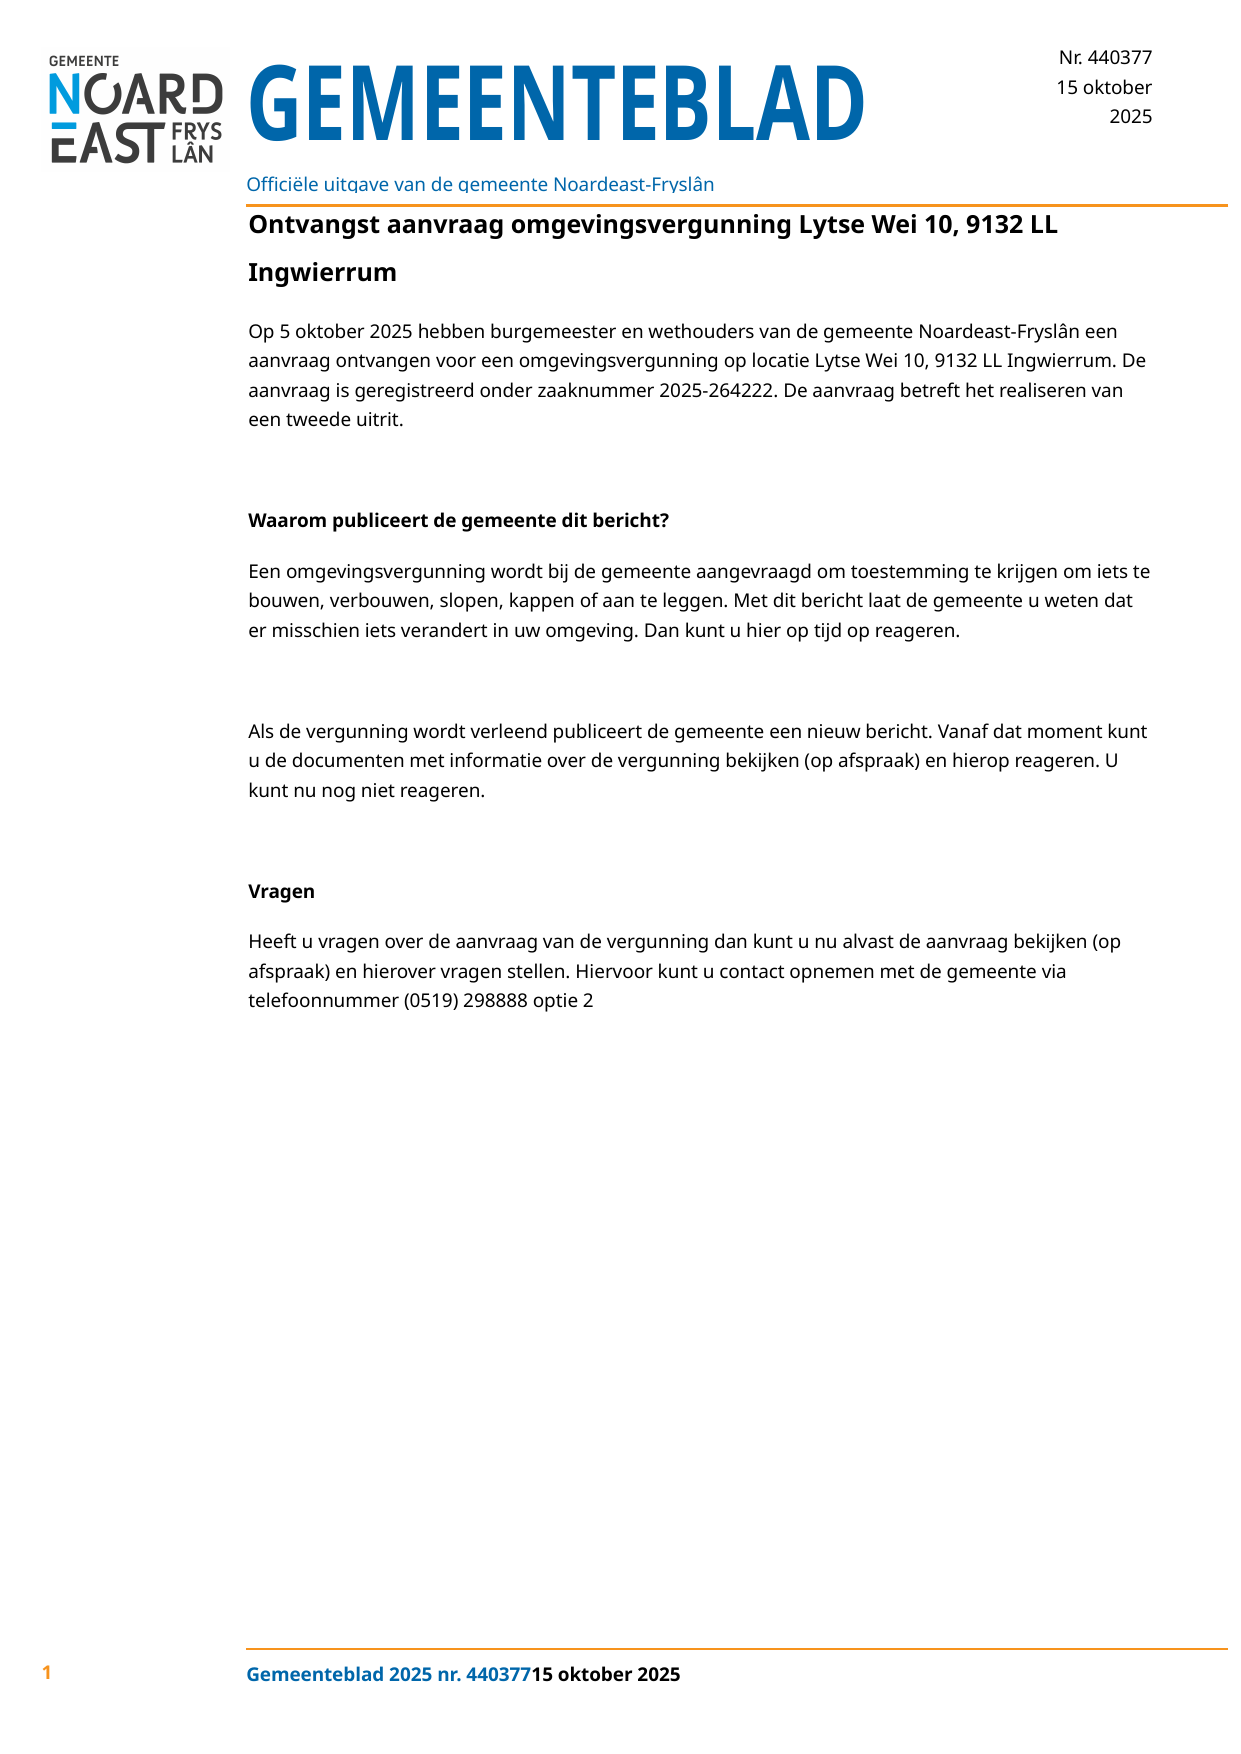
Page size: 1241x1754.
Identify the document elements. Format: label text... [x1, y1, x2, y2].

text Als de vergunning wordt verleend publiceert de gemeente een nieuw bericht. Vanaf dat moment kunt u de documenten met informatie over de vergunning bekijken (op afspraak) en hierop reageren. U kunt nu nog niet reageren. [248, 718, 1152, 803]
text Een omgevingsvergunning wordt bij de gemeente aangevraagd om toestemming te krijgen om iets te bouwen, verbouwen, slopen, kappen of aan te leggen. Met dit bericht laat de gemeente u weten dat er misschien iets verandert in uw omgeving. Dan kunt u hier op tijd op reageren. [248, 558, 1152, 643]
text Waarom publiceert de gemeente dit bericht? [248, 507, 1152, 533]
text Heeft u vragen over de aanvraag van de vergunning dan kunt u nu alvast de aanvraag bekijken (op afspraak) en hierover vragen stellen. Hiervoor kunt u contact opnemen met de gemeente via telefoonnummer (0519) 298888 optie 2 [248, 928, 1152, 1013]
text Op 5 oktober 2025 hebben burgemeester en wethouders van de gemeente Noardeast-Fryslân een aanvraag ontvangen voor een omgevingsvergunning op locatie Lytse Wei 10, 9132 LL Ingwierrum. De aanvraag is geregistreerd onder zaaknummer 2025-264222. De aanvraag betreft het realiseren van een tweede uitrit. [248, 318, 1152, 432]
text Vragen [248, 878, 1152, 904]
text Ontvangst aanvraag omgevingsvergunning Lytse Wei 10, 9132 LL Ingwierrum [248, 207, 1152, 288]
picture [41, 47, 231, 172]
